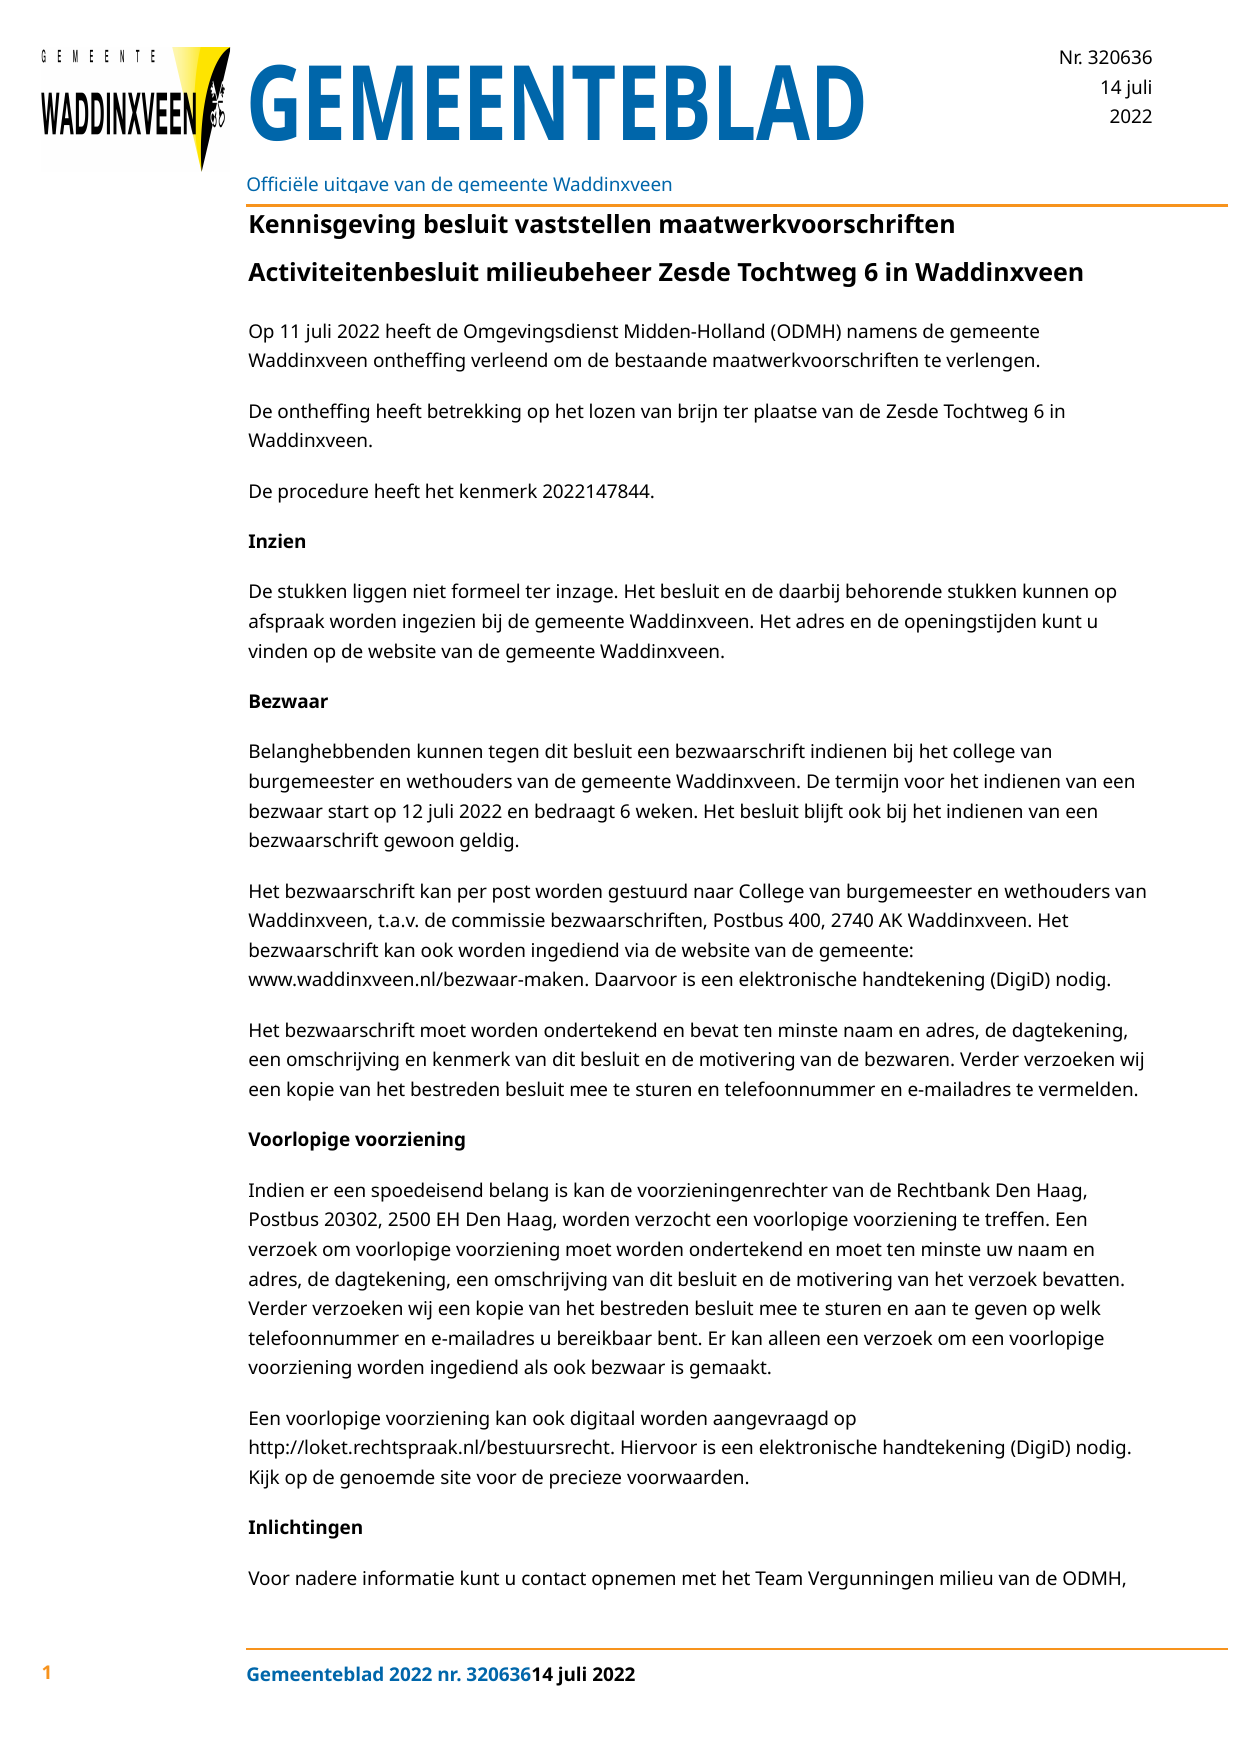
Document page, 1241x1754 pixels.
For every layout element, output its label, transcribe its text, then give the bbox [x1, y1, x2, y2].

text Voorlopige voorziening [248, 1127, 1152, 1152]
text Op 11 juli 2022 heeft de Omgevingsdienst Midden-Holland (ODMH) namens de gemeente Waddinxveen ontheffing verleend om de bestaande maatwerkvoorschriften te verlengen. [248, 318, 1152, 373]
text Kennisgeving besluit vaststellen maatwerkvoorschriften Activiteitenbesluit milieubeheer Zesde Tochtweg 6 in Waddinxveen [248, 207, 1152, 288]
text Voor nadere informatie kunt u contact opnemen met het Team Vergunningen milieu van de ODMH, [248, 1565, 1152, 1591]
text De ontheffing heeft betrekking op het lozen van brijn ter plaatse van de Zesde Tochtweg 6 in Waddinxveen. [248, 398, 1152, 453]
text Belanghebbenden kunnen tegen dit besluit een bezwaarschrift indienen bij het college van burgemeester en wethouders van de gemeente Waddinxveen. De termijn voor het indienen van een bezwaar start op 12 juli 2022 en bedraagt 6 weken. Het besluit blijft ook bij het indienen van een bezwaarschrift gewoon geldig. [248, 739, 1152, 853]
text Inzien [248, 528, 1152, 554]
text Het bezwaarschrift kan per post worden gestuurd naar College van burgemeester en wethouders van Waddinxveen, t.a.v. de commissie bezwaarschriften, Postbus 400, 2740 AK Waddinxveen. Het bezwaarschrift kan ook worden ingediend via de website van de gemeente: www.waddinxveen.nl/bezwaar-maken. Daarvoor is een elektronische handtekening (DigiD) nodig. [248, 878, 1152, 992]
text Bezwaar [248, 688, 1152, 714]
picture [41, 47, 231, 172]
text Een voorlopige voorziening kan ook digitaal worden aangevraagd op http://loket.rechtspraak.nl/bestuursrecht. Hiervoor is een elektronische handtekening (DigiD) nodig. Kijk op de genoemde site voor de precieze voorwaarden. [248, 1405, 1152, 1490]
text Indien er een spoedeisend belang is kan de voorzieningenrechter van de Rechtbank Den Haag, Postbus 20302, 2500 EH Den Haag, worden verzocht een voorlopige voorziening te treffen. Een verzoek om voorlopige voorziening moet worden ondertekend en moet ten minste uw naam en adres, de dagtekening, een omschrijving van dit besluit en de motivering van het verzoek bevatten. Verder verzoeken wij een kopie van het bestreden besluit mee te sturen en aan te geven op welk telefoonnummer en e-mailadres u bereikbaar bent. Er kan alleen een verzoek om een voorlopige voorziening worden ingediend als ook bezwaar is gemaakt. [248, 1177, 1152, 1380]
text De stukken liggen niet formeel ter inzage. Het besluit en de daarbij behorende stukken kunnen op afspraak worden ingezien bij de gemeente Waddinxveen. Het adres en de openingstijden kunt u vinden op de website van de gemeente Waddinxveen. [248, 579, 1152, 664]
text De procedure heeft het kenmerk 2022147844. [248, 478, 1152, 504]
text Het bezwaarschrift moet worden ondertekend en bevat ten minste naam en adres, de dagtekening, een omschrijving en kenmerk van dit besluit en de motivering van de bezwaren. Verder verzoeken wij een kopie van het bestreden besluit mee te sturen en telefoonnummer en e-mailadres te vermelden. [248, 1017, 1152, 1102]
text Inlichtingen [248, 1514, 1152, 1540]
